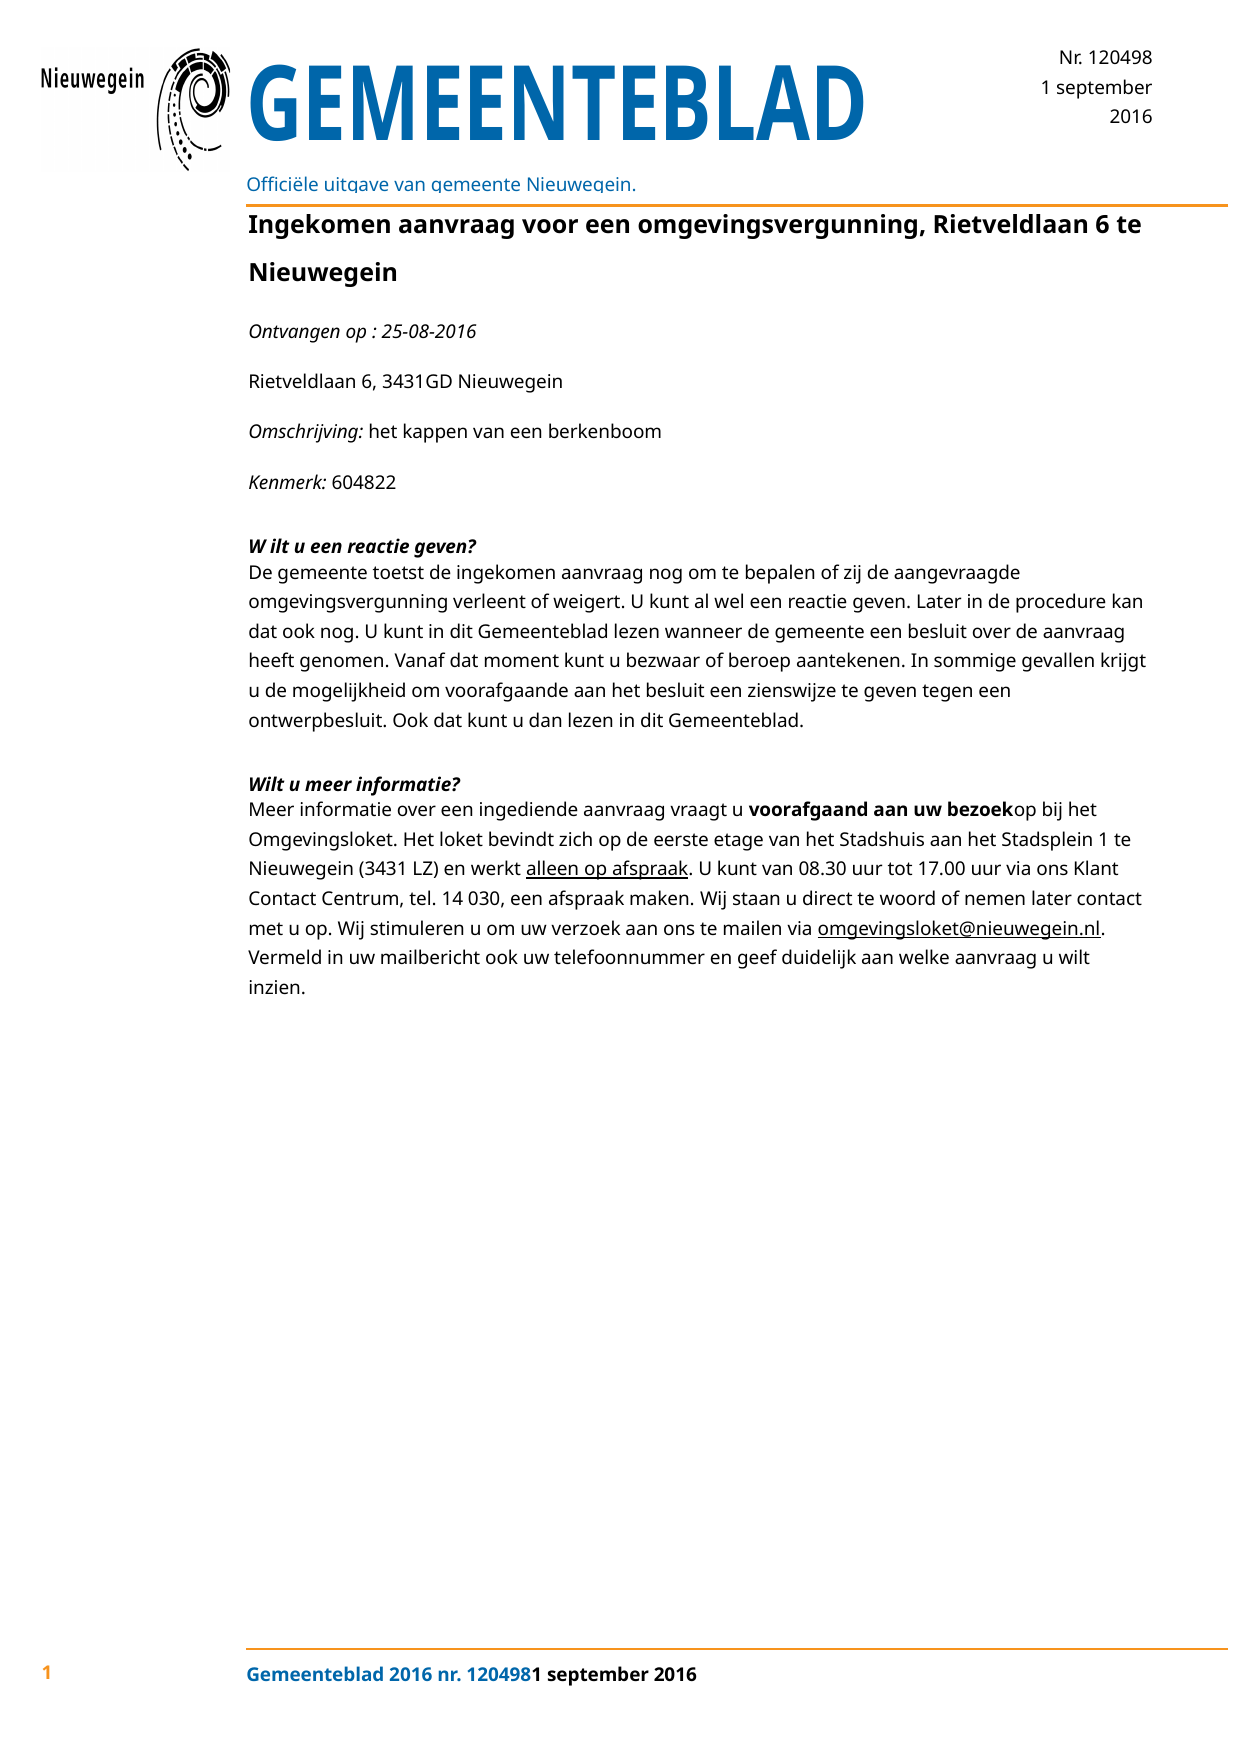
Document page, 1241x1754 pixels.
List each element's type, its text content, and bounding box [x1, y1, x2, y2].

text W ilt u een reactie geven? [248, 533, 1152, 559]
text Ingekomen aanvraag voor een omgevingsvergunning, Rietveldlaan 6 te Nieuwegein [248, 207, 1152, 288]
text Meer informatie over een ingediende aanvraag vraagt u voorafgaand aan uw bezoekop bij het Omgevingsloket. Het loket bevindt zich op de eerste etage van het Stadshuis aan het Stadsplein 1 te Nieuwegein (3431 LZ) en werkt alleen op afspraak. U kunt van 08.30 uur tot 17.00 uur via ons Klant Contact Centrum, tel. 14 030, een afspraak maken. Wij staan u direct te woord of nemen later contact met u op. Wij stimuleren u om uw verzoek aan ons te mailen via omgevingsloket@nieuwegein.nl. Vermeld in uw mailbericht ook uw telefoonnummer en geef duidelijk aan welke aanvraag u wilt inzien. [248, 796, 1152, 1000]
text Omschrijving: het kappen van een berkenboom [248, 419, 1152, 444]
text De gemeente toetst de ingekomen aanvraag nog om te bepalen of zij de aangevraagde omgevingsvergunning verleent of weigert. U kunt al wel een reactie geven. Later in de procedure kan dat ook nog. U kunt in dit Gemeenteblad lezen wanneer de gemeente een besluit over de aanvraag heeft genomen. Vanaf dat moment kunt u bezwaar of beroep aantekenen. In sommige gevallen krijgt u de mogelijkheid om voorafgaande aan het besluit een zienswijze te geven tegen een ontwerpbesluit. Ook dat kunt u dan lezen in dit Gemeenteblad. [248, 559, 1152, 732]
picture [41, 47, 231, 172]
text Wilt u meer informatie? [248, 771, 1152, 796]
text Rietveldlaan 6, 3431GD Nieuwegein [248, 368, 1152, 394]
text Ontvangen op : 25-08-2016 [248, 318, 1152, 344]
text Kenmerk: 604822 [248, 469, 1152, 495]
